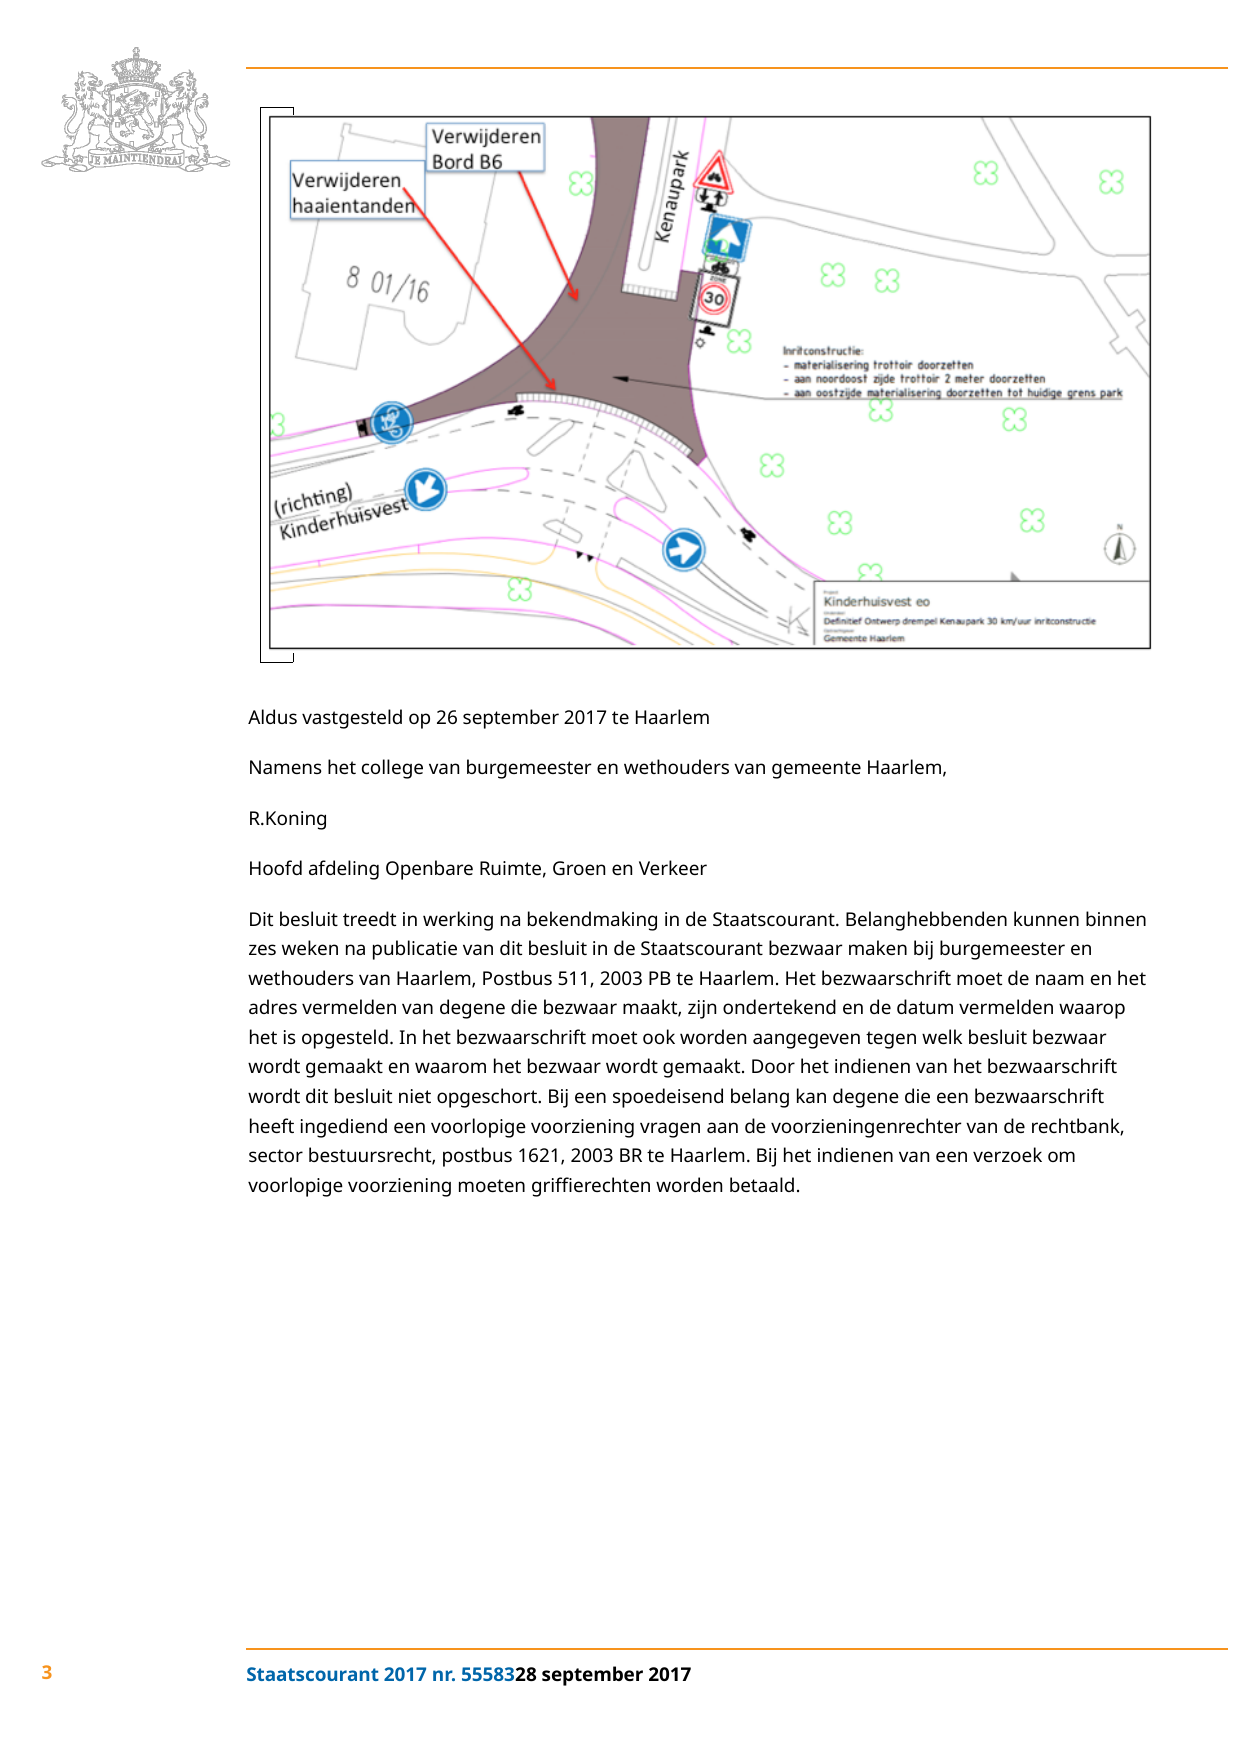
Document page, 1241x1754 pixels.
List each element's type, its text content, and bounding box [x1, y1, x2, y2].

picture [268, 115, 1155, 653]
text Aldus vastgesteld op 26 september 2017 te Haarlem [248, 704, 1152, 730]
picture [41, 47, 231, 172]
text Dit besluit treedt in werking na bekendmaking in de Staatscourant. Belanghebbenden kunnen binnen zes weken na publicatie van dit besluit in de Staatscourant bezwaar maken bij burgemeester en wethouders van Haarlem, Postbus 511, 2003 PB te Haarlem. Het bezwaarschrift moet de naam en het adres vermelden van degene die bezwaar maakt, zijn ondertekend en de datum vermelden waarop het is opgesteld. In het bezwaarschrift moet ook worden aangegeven tegen welk besluit bezwaar wordt gemaakt en waarom het bezwaar wordt gemaakt. Door het indienen van het bezwaarschrift wordt dit besluit niet opgeschort. Bij een spoedeisend belang kan degene die een bezwaarschrift heeft ingediend een voorlopige voorziening vragen aan de voorzieningenrechter van de rechtbank, sector bestuursrecht, postbus 1621, 2003 BR te Haarlem. Bij het indienen van een verzoek om voorlopige voorziening moeten griffierechten worden betaald. [248, 906, 1152, 1198]
text Hoofd afdeling Openbare Ruimte, Groen en Verkeer [248, 855, 1152, 881]
text Namens het college van burgemeester en wethouders van gemeente Haarlem, [248, 754, 1152, 780]
text R.Koning [248, 805, 1152, 831]
